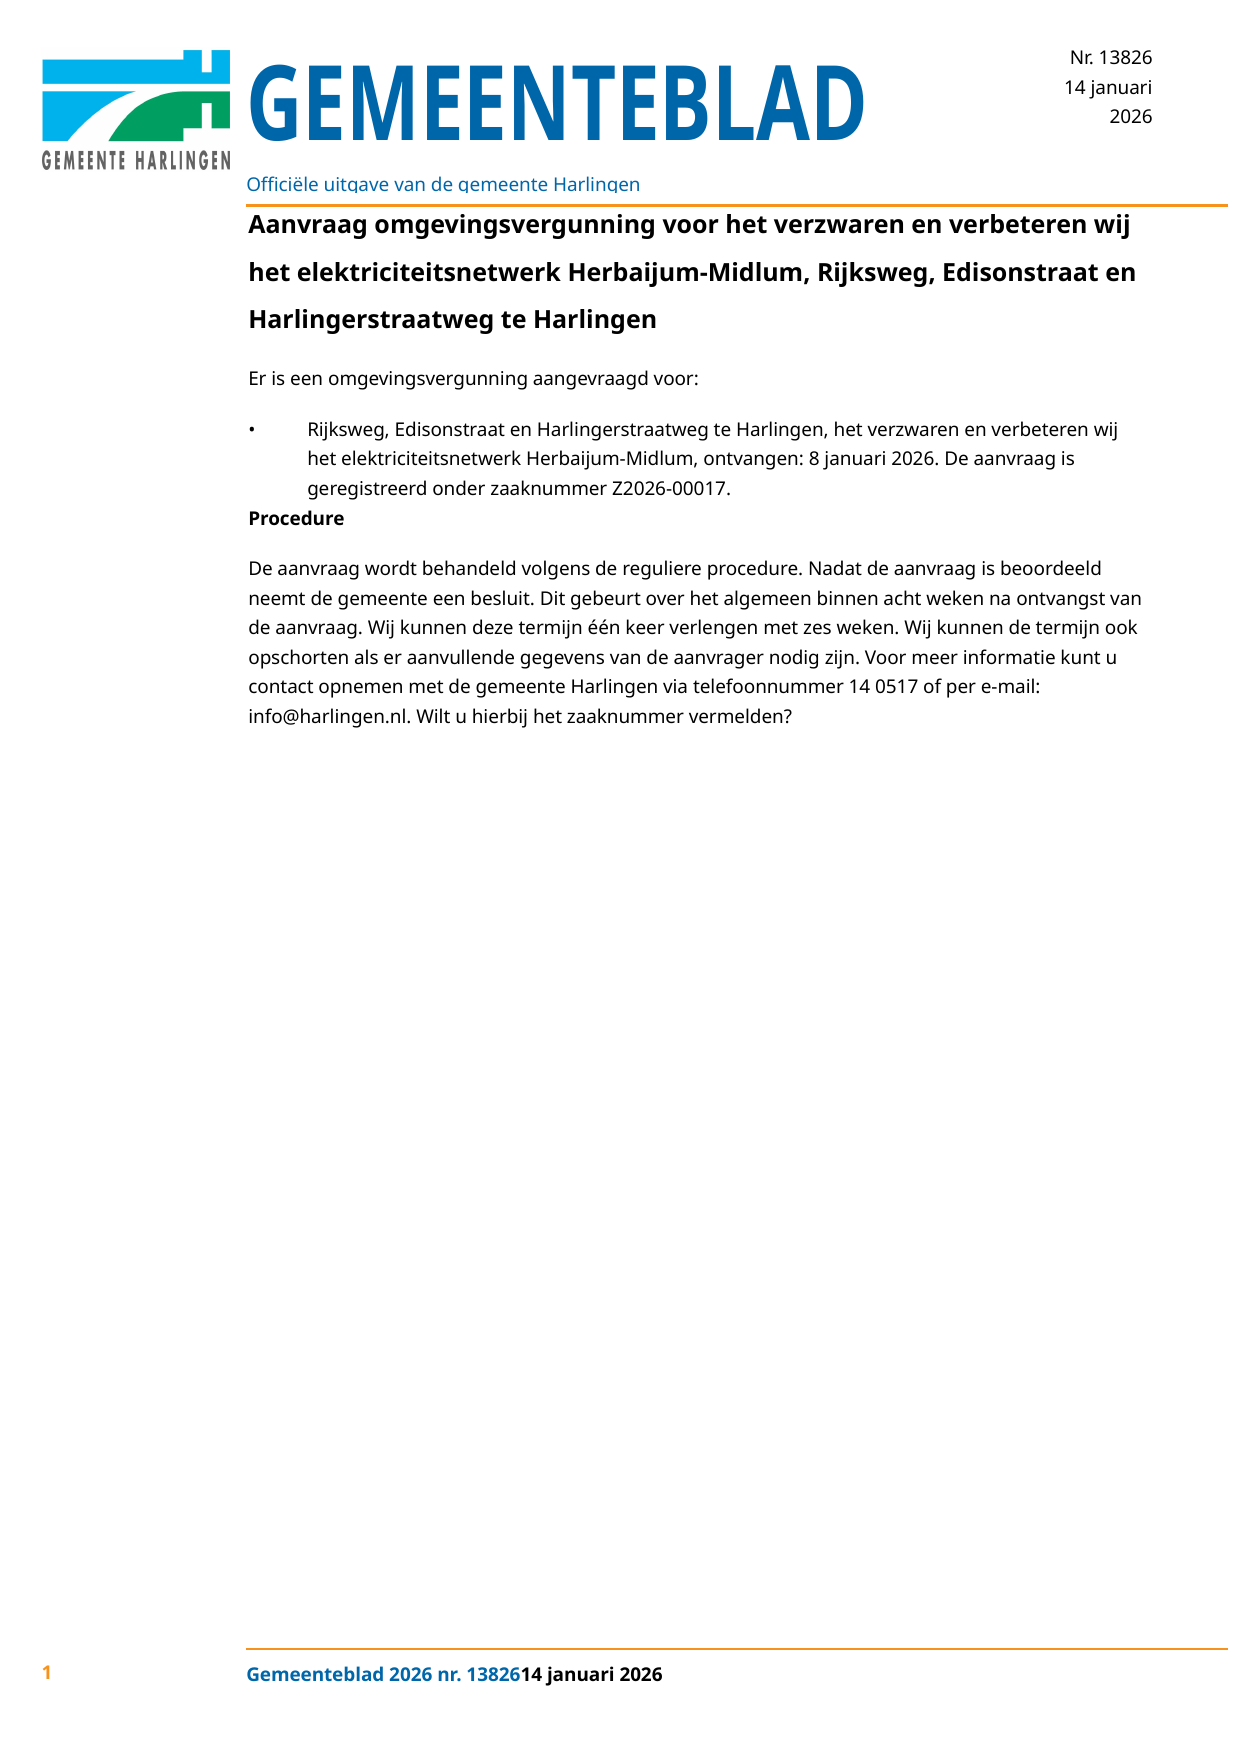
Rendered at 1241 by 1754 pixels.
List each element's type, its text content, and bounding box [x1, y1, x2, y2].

text Er is een omgevingsvergunning aangevraagd voor: [248, 366, 1152, 391]
text De aanvraag wordt behandeld volgens de reguliere procedure. Nadat de aanvraag is beoordeeld neemt de gemeente een besluit. Dit gebeurt over het algemeen binnen acht weken na ontvangst van de aanvraag. Wij kunnen deze termijn één keer verlengen met zes weken. Wij kunnen de termijn ook opschorten als er aanvullende gegevens van de aanvrager nodig zijn. Voor meer informatie kunt u contact opnemen met de gemeente Harlingen via telefoonnummer 14 0517 of per e-mail: info@harlingen.nl. Wilt u hierbij het zaaknummer vermelden? [248, 555, 1152, 729]
text Procedure [248, 505, 1152, 530]
picture [41, 47, 231, 172]
text Aanvraag omgevingsvergunning voor het verzwaren en verbeteren wij het elektriciteitsnetwerk Herbaijum-Midlum, Rijksweg, Edisonstraat en Harlingerstraatweg te Harlingen [248, 207, 1152, 336]
list Rijksweg, Edisonstraat en Harlingerstraatweg te Harlingen, het verzwaren en verbeteren wij het elektriciteitsnetwerk Herbaijum-Midlum, ontvangen: 8 januari 2026. De aanvraag is geregistreerd onder zaaknummer Z2026-00017. [248, 416, 1152, 501]
